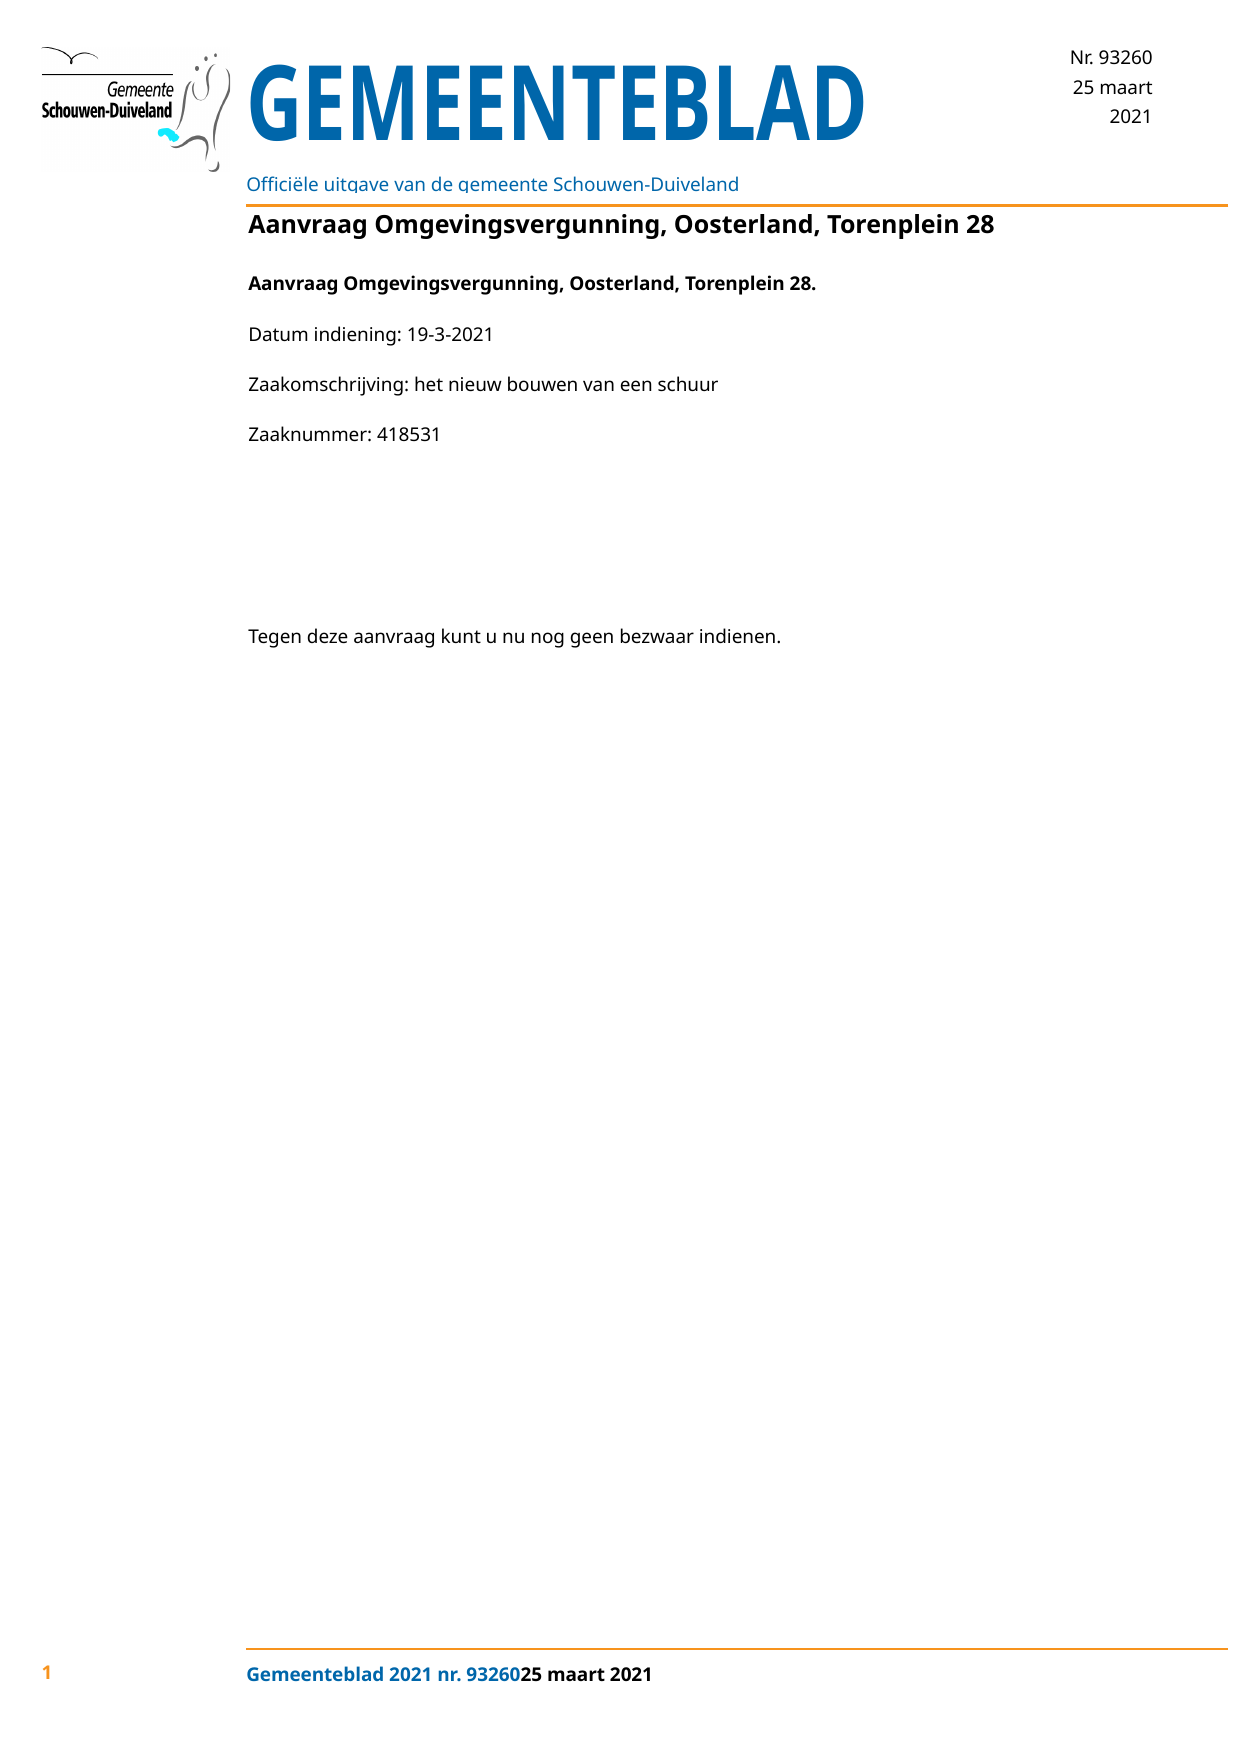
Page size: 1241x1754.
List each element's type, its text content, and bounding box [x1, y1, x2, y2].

text Zaaknummer: 418531 [248, 422, 1152, 447]
picture [41, 47, 231, 172]
text Aanvraag Omgevingsvergunning, Oosterland, Torenplein 28. [248, 270, 1152, 296]
text Zaakomschrijving: het nieuw bouwen van een schuur [248, 371, 1152, 397]
text Tegen deze aanvraag kunt u nu nog geen bezwaar indienen. [248, 623, 1152, 649]
text Datum indiening: 19-3-2021 [248, 321, 1152, 346]
text Aanvraag Omgevingsvergunning, Oosterland, Torenplein 28 [248, 207, 1152, 241]
